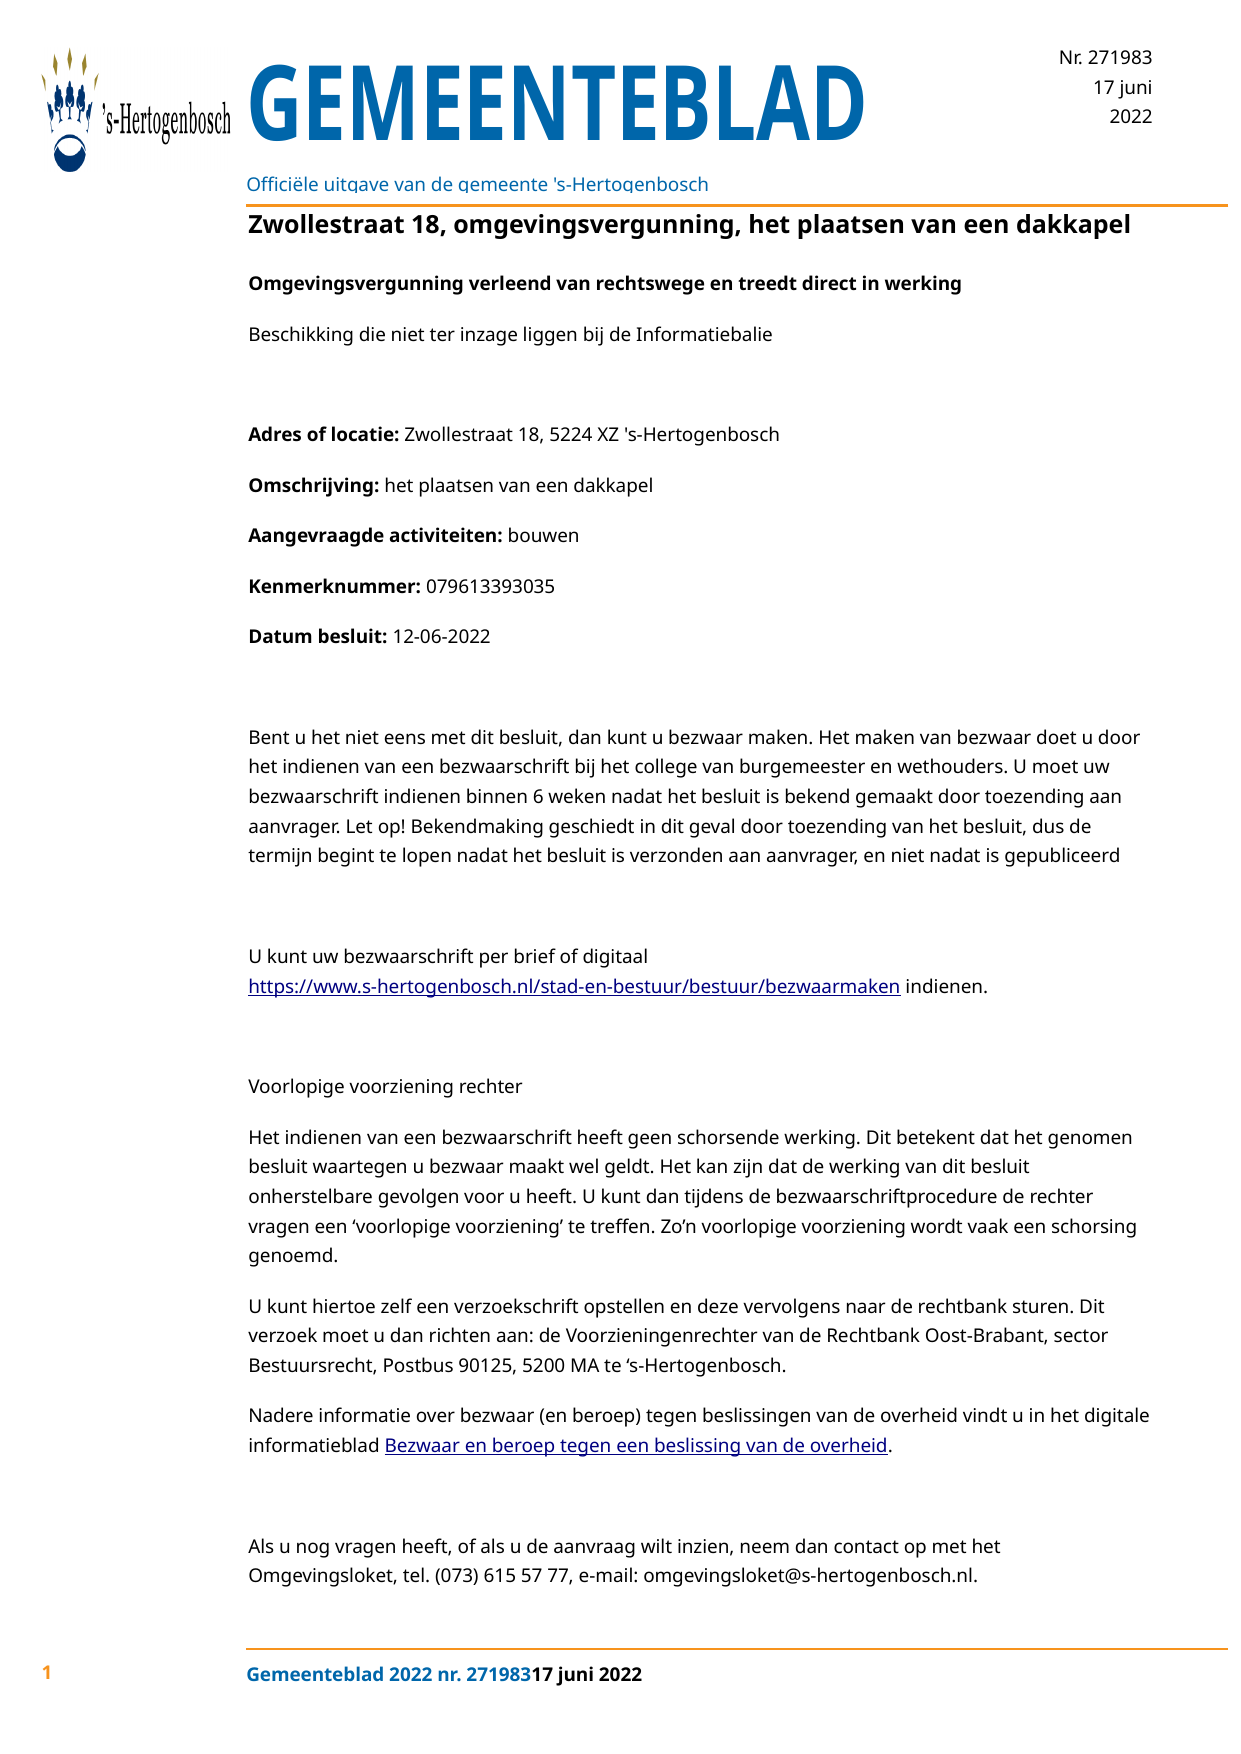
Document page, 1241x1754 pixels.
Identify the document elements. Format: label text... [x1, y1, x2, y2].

text Voorlopige voorziening rechter [248, 1074, 1152, 1099]
text Adres of locatie: Zwollestraat 18, 5224 XZ 's-Hertogenbosch [248, 422, 1152, 447]
text Het indienen van een bezwaarschrift heeft geen schorsende werking. Dit betekent dat het genomen besluit waartegen u bezwaar maakt wel geldt. Het kan zijn dat de werking van dit besluit onherstelbare gevolgen voor u heeft. U kunt dan tijdens de bezwaarschriftprocedure de rechter vragen een ‘voorlopige voorziening’ te treffen. Zo’n voorlopige voorziening wordt vaak een schorsing genoemd. [248, 1124, 1152, 1268]
text U kunt uw bezwaarschrift per brief of digitaal https://www.s-hertogenbosch.nl/stad-en-bestuur/bestuur/bezwaarmaken indienen. [248, 943, 1152, 998]
text Beschikking die niet ter inzage liggen bij de Informatiebalie [248, 321, 1152, 346]
text Als u nog vragen heeft, of als u de aanvraag wilt inzien, neem dan contact op met het Omgevingsloket, tel. (073) 615 57 77, e-mail: omgevingsloket@s-hertogenbosch.nl. [248, 1533, 1152, 1588]
text Aangevraagde activiteiten: bouwen [248, 522, 1152, 548]
text Omgevingsvergunning verleend van rechtswege en treedt direct in werking [248, 270, 1152, 296]
text Bent u het niet eens met dit besluit, dan kunt u bezwaar maken. Het maken van bezwaar doet u door het indienen van een bezwaarschrift bij het college van burgemeester en wethouders. U moet uw bezwaarschrift indienen binnen 6 weken nadat het besluit is bekend gemaakt door toezending aan aanvrager. Let op! Bekendmaking geschiedt in dit geval door toezending van het besluit, dus de termijn begint te lopen nadat het besluit is verzonden aan aanvrager, en niet nadat is gepubliceerd [248, 724, 1152, 868]
text Zwollestraat 18, omgevingsvergunning, het plaatsen van een dakkapel [248, 207, 1152, 241]
text Nadere informatie over bezwaar (en beroep) tegen beslissingen van de overheid vindt u in het digitale informatieblad Bezwaar en beroep tegen een beslissing van de overheid. [248, 1402, 1152, 1458]
text Kenmerknummer: 079613393035 [248, 573, 1152, 598]
text Omschrijving: het plaatsen van een dakkapel [248, 472, 1152, 498]
text U kunt hiertoe zelf een verzoekschrift opstellen en deze vervolgens naar de rechtbank sturen. Dit verzoek moet u dan richten aan: de Voorzieningenrechter van de Rechtbank Oost-Brabant, sector Bestuursrecht, Postbus 90125, 5200 MA te ‘s-Hertogenbosch. [248, 1293, 1152, 1378]
picture [41, 47, 231, 172]
text Datum besluit: 12-06-2022 [248, 623, 1152, 649]
